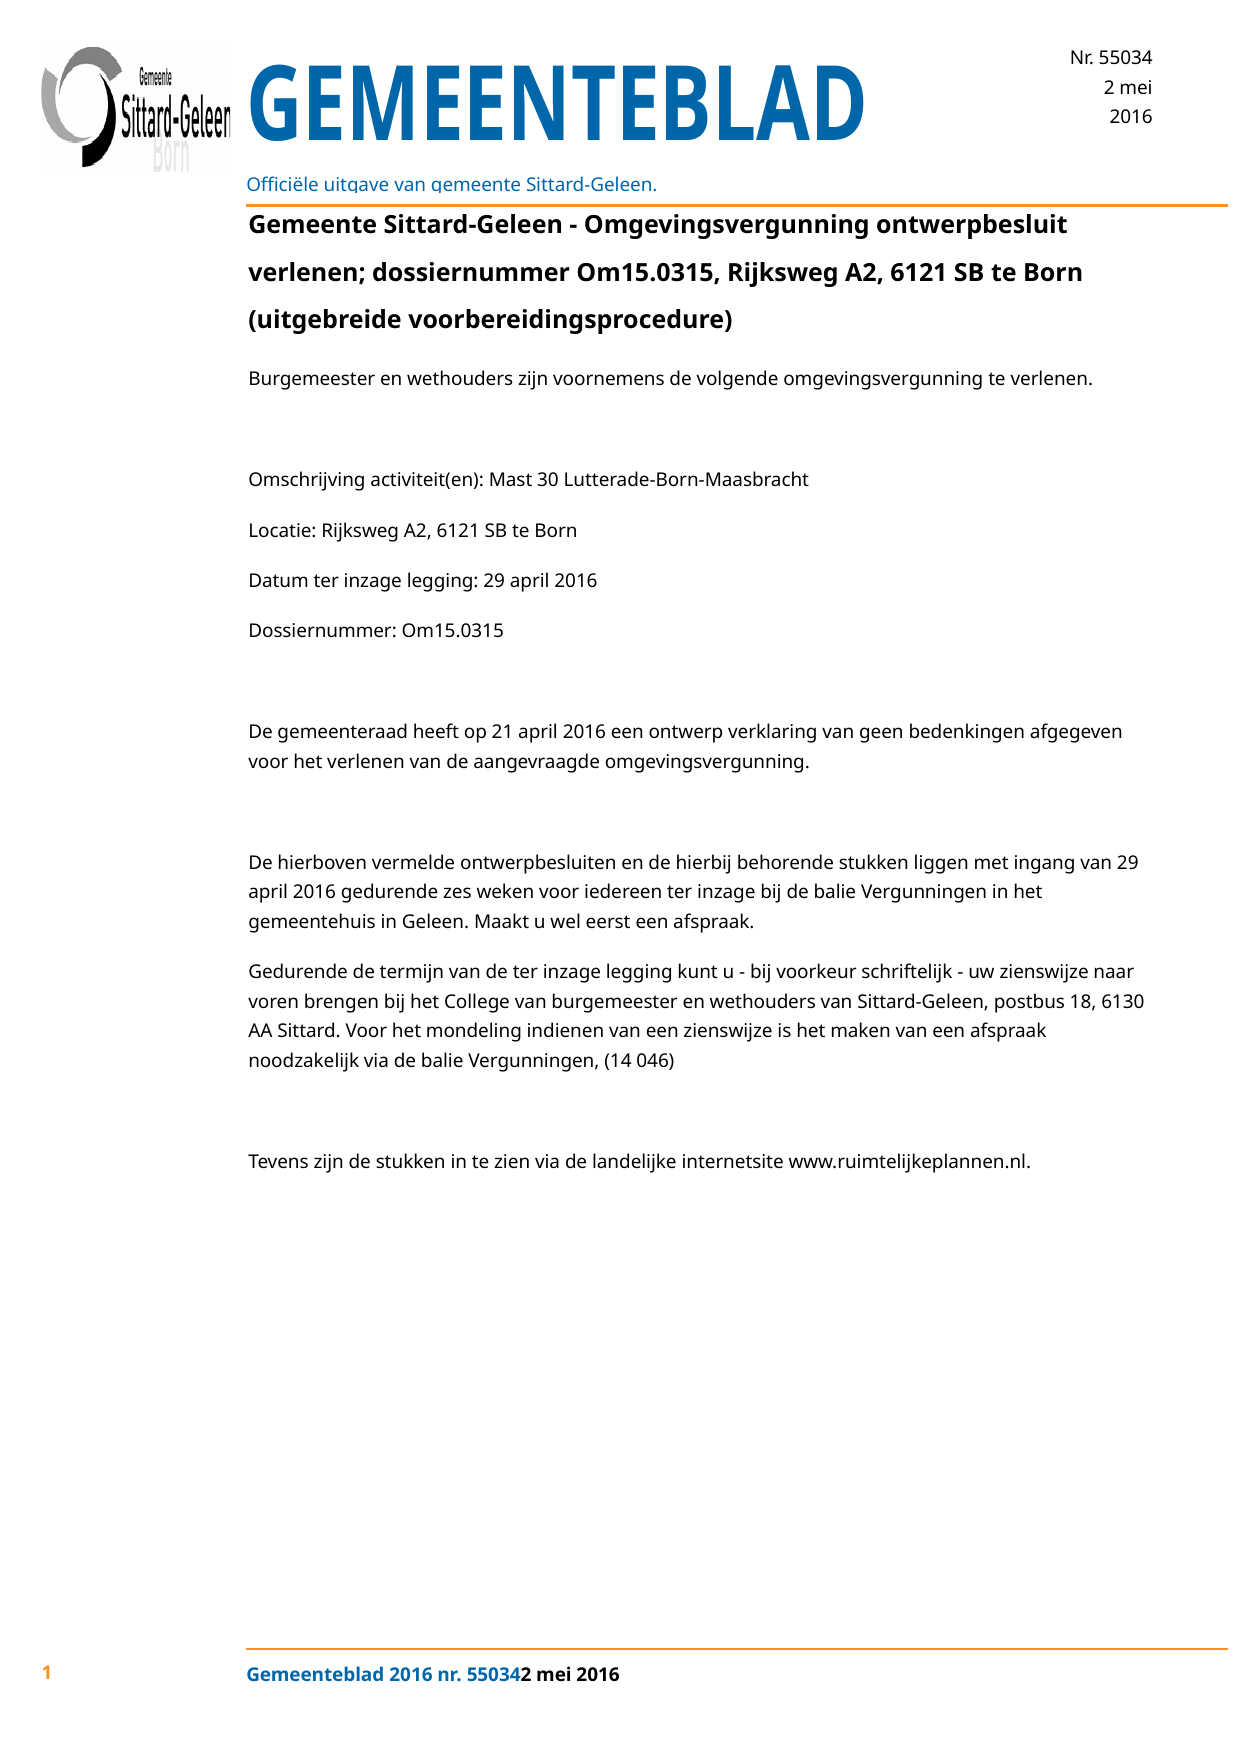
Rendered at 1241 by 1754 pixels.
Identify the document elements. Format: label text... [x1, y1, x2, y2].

text Locatie: Rijksweg A2, 6121 SB te Born [248, 517, 1152, 542]
text De gemeenteraad heeft op 21 april 2016 een ontwerp verklaring van geen bedenkingen afgegeven voor het verlenen van de aangevraagde omgevingsvergunning. [248, 718, 1152, 774]
text Gedurende de termijn van de ter inzage legging kunt u - bij voorkeur schriftelijk - uw zienswijze naar voren brengen bij het College van burgemeester en wethouders van Sittard-Geleen, postbus 18, 6130 AA Sittard. Voor het mondeling indienen van een zienswijze is het maken van een afspraak noodzakelijk via de balie Vergunningen, (14 046) [248, 958, 1152, 1073]
text Omschrijving activiteit(en): Mast 30 Lutterade-Born-Maasbracht [248, 466, 1152, 492]
text Gemeente Sittard-Geleen - Omgevingsvergunning ontwerpbesluit verlenen; dossiernummer Om15.0315, Rijksweg A2, 6121 SB te Born (uitgebreide voorbereidingsprocedure) [248, 207, 1152, 336]
text Dossiernummer: Om15.0315 [248, 618, 1152, 643]
text De hierboven vermelde ontwerpbesluiten en de hierbij behorende stukken liggen met ingang van 29 april 2016 gedurende zes weken voor iedereen ter inzage bij de balie Vergunningen in het gemeentehuis in Geleen. Maakt u wel eerst een afspraak. [248, 849, 1152, 934]
picture [41, 47, 231, 172]
text Burgemeester en wethouders zijn voornemens de volgende omgevingsvergunning te verlenen. [248, 366, 1152, 391]
text Datum ter inzage legging: 29 april 2016 [248, 567, 1152, 593]
text Tevens zijn de stukken in te zien via de landelijke internetsite www.ruimtelijkeplannen.nl. [248, 1148, 1152, 1174]
